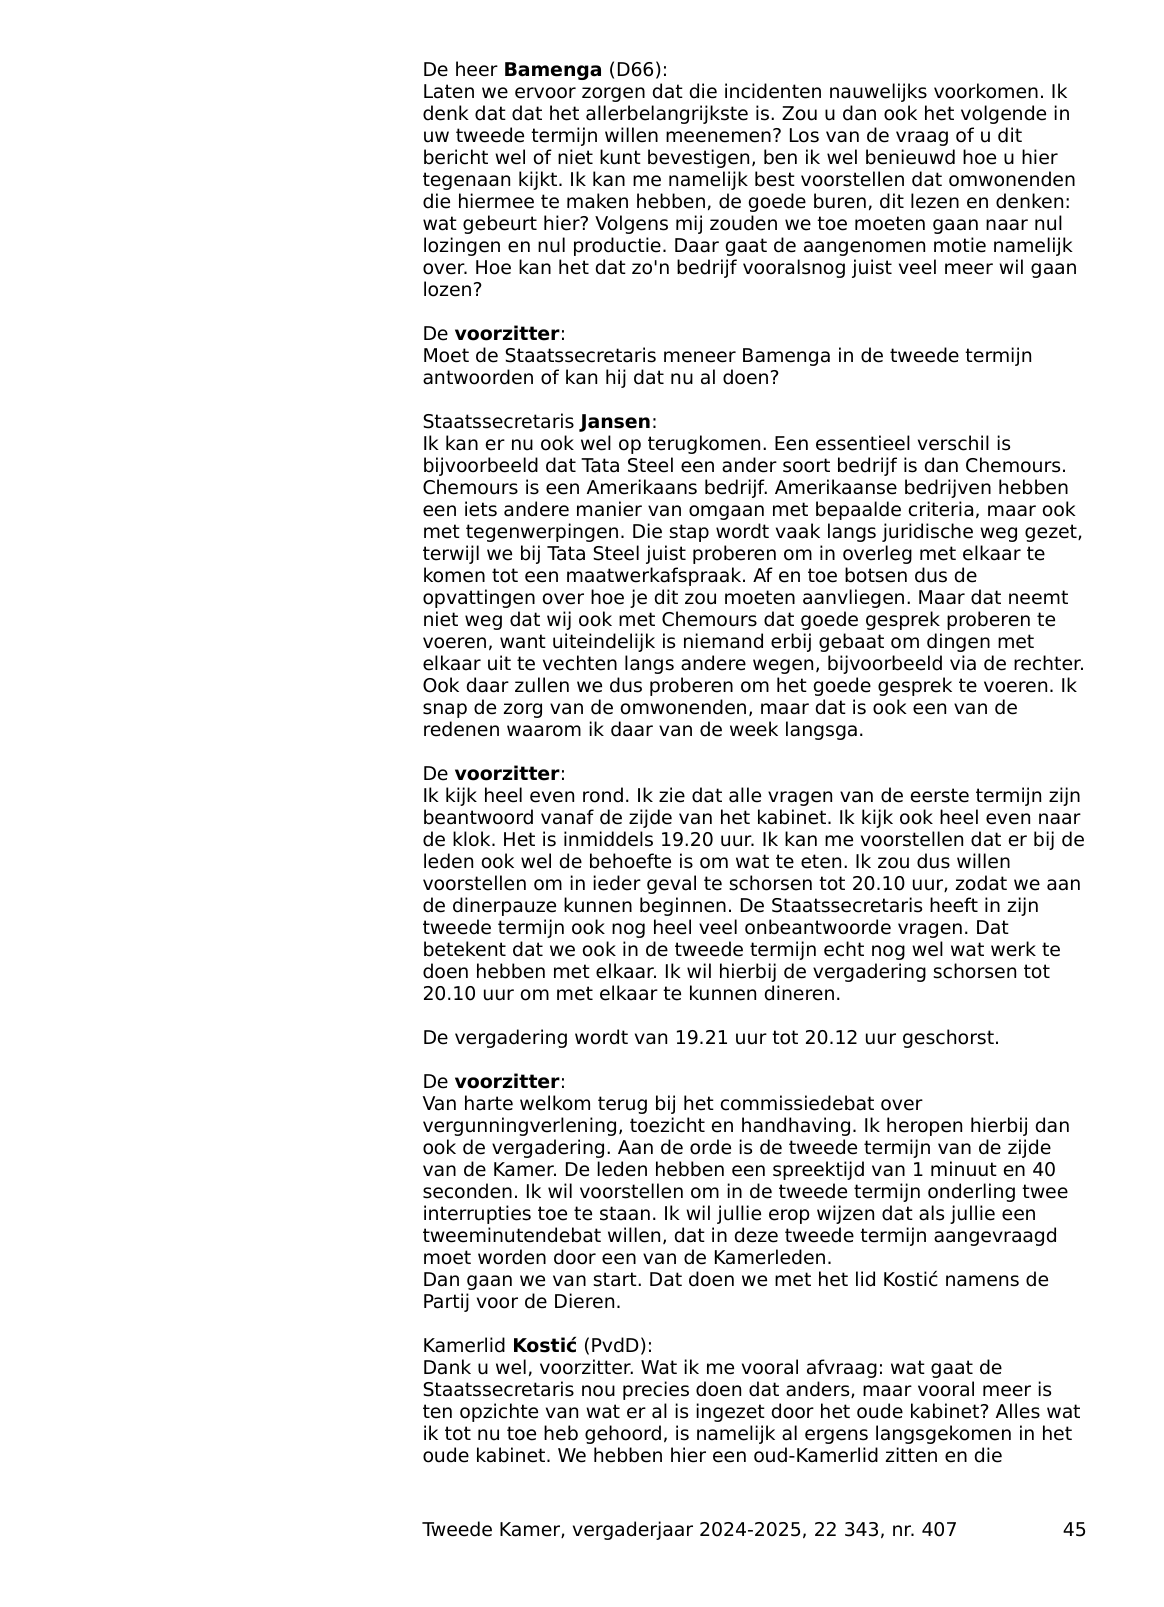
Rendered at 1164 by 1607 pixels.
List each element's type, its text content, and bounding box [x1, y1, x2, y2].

text Van harte welkom terug bij het commissiedebat over vergunningverlening, toezicht en handhaving. Ik heropen hierbij dan ook de vergadering. Aan de orde is de tweede termijn van de zijde van de Kamer. De leden hebben een spreektijd van 1 minuut en 40 seconden. Ik wil voorstellen om in de tweede termijn onderling twee interrupties toe te staan. Ik wil jullie erop wijzen dat als jullie een tweeminutendebat willen, dat in deze tweede termijn aangevraagd moet worden door een van de Kamerleden. [422, 1093, 1087, 1269]
text Dan gaan we van start. Dat doen we met het lid Kostić namens de Partij voor de Dieren. [422, 1269, 1087, 1313]
text Staatssecretaris Jansen: [422, 411, 1087, 433]
text De vergadering wordt van 19.21 uur tot 20.12 uur geschorst. [422, 1027, 1087, 1049]
text De voorzitter: [422, 763, 1087, 785]
text Dank u wel, voorzitter. Wat ik me vooral afvraag: wat gaat de Staatssecretaris nou precies doen dat anders, maar vooral meer is ten opzichte van wat er al is ingezet door het oude kabinet? Alles wat ik tot nu toe heb gehoord, is namelijk al ergens langsgekomen in het oude kabinet. We hebben hier een oud-Kamerlid zitten en die [422, 1357, 1087, 1467]
text De voorzitter: [422, 1071, 1087, 1093]
text Kamerlid Kostić (PvdD): [422, 1335, 1087, 1357]
text Laten we ervoor zorgen dat die incidenten nauwelijks voorkomen. Ik denk dat dat het allerbelangrijkste is. Zou u dan ook het volgende in uw tweede termijn willen meenemen? Los van de vraag of u dit bericht wel of niet kunt bevestigen, ben ik wel benieuwd hoe u hier tegenaan kijkt. Ik kan me namelijk best voorstellen dat omwonenden die hiermee te maken hebben, de goede buren, dit lezen en denken: wat gebeurt hier? Volgens mij zouden we toe moeten gaan naar nul lozingen en nul productie. Daar gaat de aangenomen motie namelijk over. Hoe kan het dat zo'n bedrijf vooralsnog juist veel meer wil gaan lozen? [422, 81, 1087, 301]
text Ik kijk heel even rond. Ik zie dat alle vragen van de eerste termijn zijn beantwoord vanaf de zijde van het kabinet. Ik kijk ook heel even naar de klok. Het is inmiddels 19.20 uur. Ik kan me voorstellen dat er bij de leden ook wel de behoefte is om wat te eten. Ik zou dus willen voorstellen om in ieder geval te schorsen tot 20.10 uur, zodat we aan de dinerpauze kunnen beginnen. De Staatssecretaris heeft in zijn tweede termijn ook nog heel veel onbeantwoorde vragen. Dat betekent dat we ook in de tweede termijn echt nog wel wat werk te doen hebben met elkaar. Ik wil hierbij de vergadering schorsen tot 20.10 uur om met elkaar te kunnen dineren. [422, 785, 1087, 1005]
text Ik kan er nu ook wel op terugkomen. Een essentieel verschil is bijvoorbeeld dat Tata Steel een ander soort bedrijf is dan Chemours. Chemours is een Amerikaans bedrijf. Amerikaanse bedrijven hebben een iets andere manier van omgaan met bepaalde criteria, maar ook met tegenwerpingen. Die stap wordt vaak langs juridische weg gezet, terwijl we bij Tata Steel juist proberen om in overleg met elkaar te komen tot een maatwerkafspraak. Af en toe botsen dus de opvattingen over hoe je dit zou moeten aanvliegen. Maar dat neemt niet weg dat wij ook met Chemours dat goede gesprek proberen te voeren, want uiteindelijk is niemand erbij gebaat om dingen met elkaar uit te vechten langs andere wegen, bijvoorbeeld via de rechter. Ook daar zullen we dus proberen om het goede gesprek te voeren. Ik snap de zorg van de omwonenden, maar dat is ook een van de redenen waarom ik daar van de week langsga. [422, 433, 1087, 741]
text De voorzitter: [422, 323, 1087, 345]
text De heer Bamenga (D66): [422, 59, 1087, 81]
text Moet de Staatssecretaris meneer Bamenga in de tweede termijn antwoorden of kan hij dat nu al doen? [422, 345, 1087, 389]
